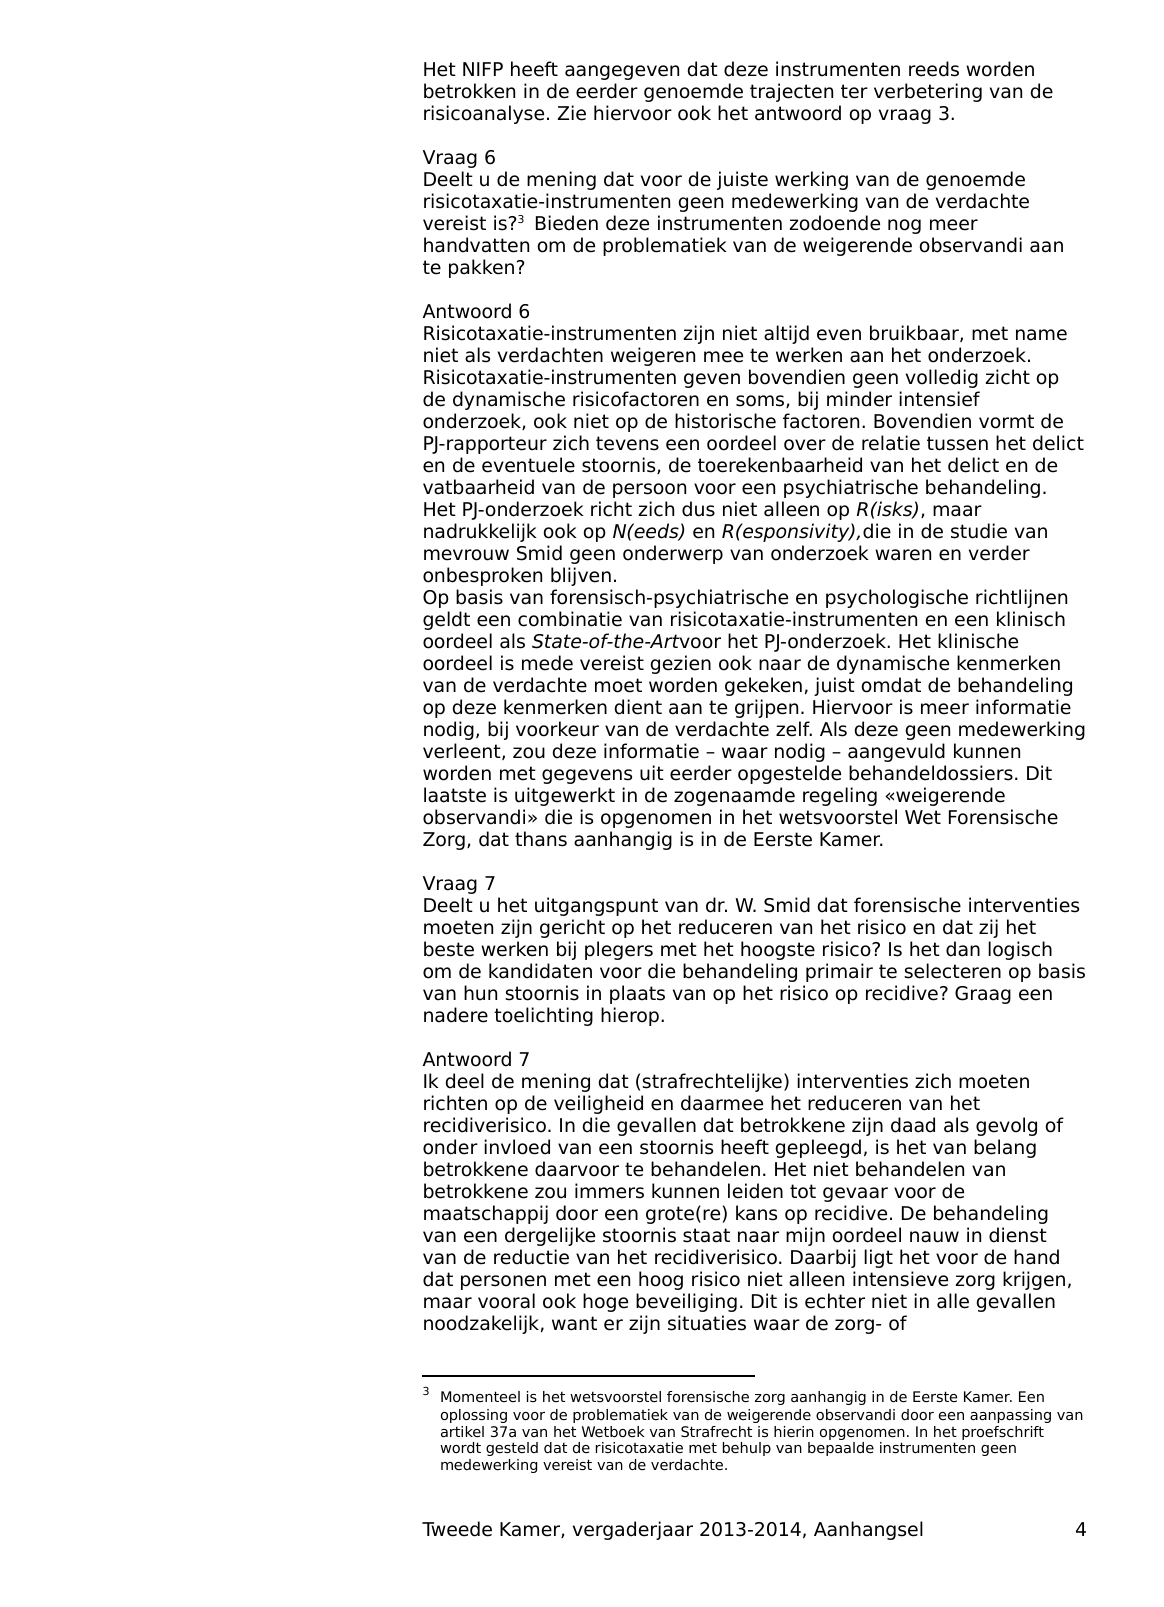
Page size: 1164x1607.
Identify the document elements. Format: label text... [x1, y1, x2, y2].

text Op basis van forensisch-psychiatrische en psychologische richtlijnen geldt een combinatie van risicotaxatie-instrumenten en een klinisch oordeel als State-of-the-Artvoor het PJ-onderzoek. Het klinische oordeel is mede vereist gezien ook naar de dynamische kenmerken van de verdachte moet worden gekeken, juist omdat de behandeling op deze kenmerken dient aan te grijpen. Hiervoor is meer informatie nodig, bij voorkeur van de verdachte zelf. Als deze geen medewerking verleent, zou deze informatie – waar nodig – aangevuld kunnen worden met gegevens uit eerder opgestelde behandeldossiers. Dit laatste is uitgewerkt in de zogenaamde regeling «weigerende observandi» die is opgenomen in het wetsvoorstel Wet Forensische Zorg, dat thans aanhangig is in de Eerste Kamer. [422, 587, 1087, 851]
text Ik deel de mening dat (strafrechtelijke) interventies zich moeten richten op de veiligheid en daarmee het reduceren van het recidiverisico. In die gevallen dat betrokkene zijn daad als gevolg of onder invloed van een stoornis heeft gepleegd, is het van belang betrokkene daarvoor te behandelen. Het niet behandelen van betrokkene zou immers kunnen leiden tot gevaar voor de maatschappij door een grote(re) kans op recidive. De behandeling van een dergelijke stoornis staat naar mijn oordeel nauw in dienst van de reductie van het recidiverisico. Daarbij ligt het voor de hand dat personen met een hoog risico niet alleen intensieve zorg krijgen, maar vooral ook hoge beveiliging. Dit is echter niet in alle gevallen noodzakelijk, want er zijn situaties waar de zorg- of [422, 1071, 1087, 1335]
text Antwoord 6 [422, 301, 1087, 323]
text Antwoord 7 [422, 1049, 1087, 1071]
text Deelt u de mening dat voor de juiste werking van de genoemde risicotaxatie-instrumenten geen medewerking van de verdachte vereist is? Bieden deze instrumenten zodoende nog meer handvatten om de problematiek van de weigerende observandi aan te pakken? [422, 169, 1087, 279]
text Het NIFP heeft aangegeven dat deze instrumenten reeds worden betrokken in de eerder genoemde trajecten ter verbetering van de risicoanalyse. Zie hiervoor ook het antwoord op vraag 3. [422, 59, 1087, 125]
text Risicotaxatie-instrumenten zijn niet altijd even bruikbaar, met name niet als verdachten weigeren mee te werken aan het onderzoek. Risicotaxatie-instrumenten geven bovendien geen volledig zicht op de dynamische risicofactoren en soms, bij minder intensief onderzoek, ook niet op de historische factoren. Bovendien vormt de PJ-rapporteur zich tevens een oordeel over de relatie tussen het delict en de eventuele stoornis, de toerekenbaarheid van het delict en de vatbaarheid van de persoon voor een psychiatrische behandeling. Het PJ-onderzoek richt zich dus niet alleen op R(isks), maar nadrukkelijk ook op N(eeds) en R(esponsivity),die in de studie van mevrouw Smid geen onderwerp van onderzoek waren en verder onbesproken blijven. [422, 323, 1087, 587]
text Momenteel is het wetsvoorstel forensische zorg aanhangig in de Eerste Kamer. Een oplossing voor de problematiek van de weigerende observandi door een aanpassing van artikel 37a van het Wetboek van Strafrecht is hierin opgenomen. In het proefschrift wordt gesteld dat de risicotaxatie met behulp van bepaalde instrumenten geen medewerking vereist van de verdachte. [422, 1385, 1087, 1474]
text Deelt u het uitgangspunt van dr. W. Smid dat forensische interventies moeten zijn gericht op het reduceren van het risico en dat zij het beste werken bij plegers met het hoogste risico? Is het dan logisch om de kandidaten voor die behandeling primair te selecteren op basis van hun stoornis in plaats van op het risico op recidive? Graag een nadere toelichting hierop. [422, 895, 1087, 1027]
text Vraag 6 [422, 147, 1087, 169]
text Vraag 7 [422, 873, 1087, 895]
